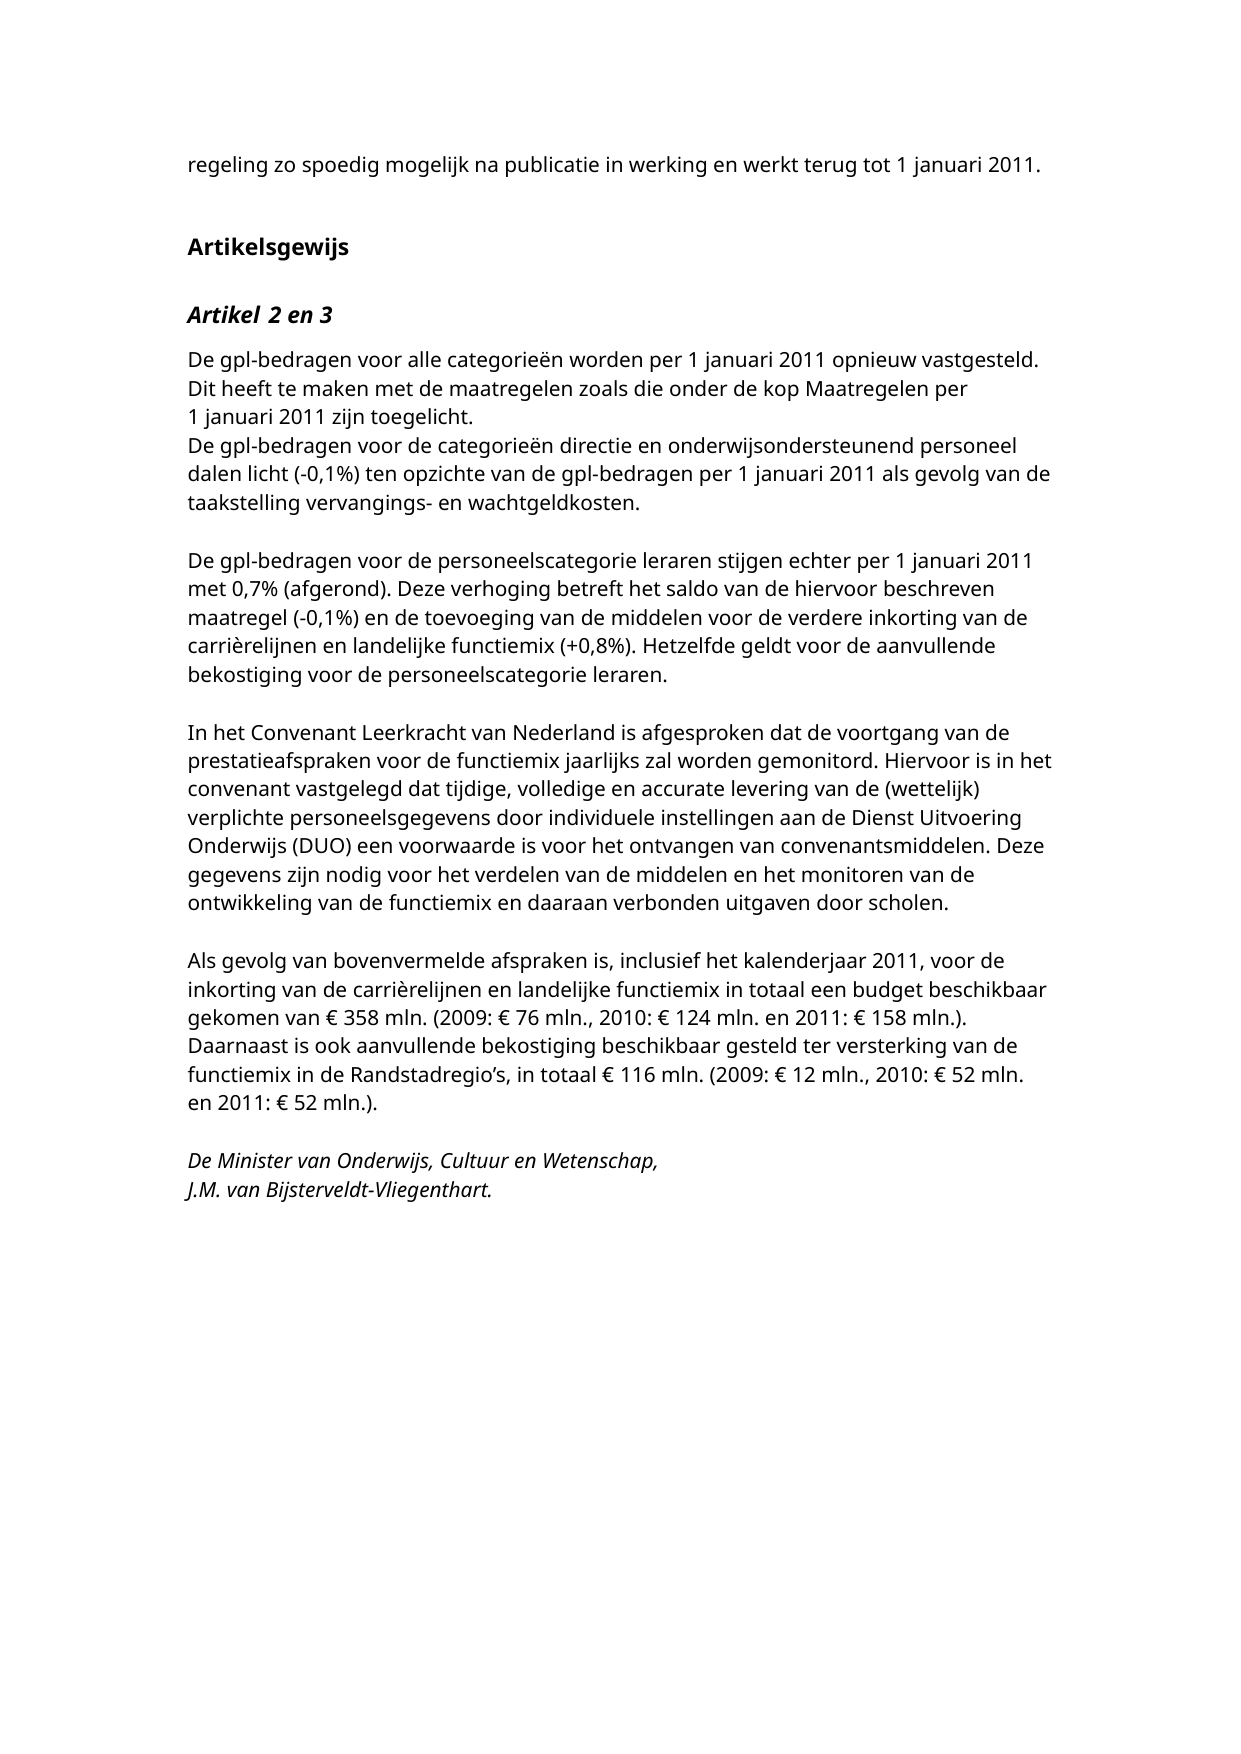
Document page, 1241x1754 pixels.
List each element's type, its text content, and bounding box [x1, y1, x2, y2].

text De gpl-bedragen voor alle categorieën worden per 1 januari 2011 opnieuw vastgesteld. Dit heeft te maken met de maatregelen zoals die onder de kop Maatregelen per 1 januari 2011 zijn toegelicht. [187, 345, 1053, 431]
subtitle Artikel 2 en 3 [187, 299, 1053, 330]
text Als gevolg van bovenvermelde afspraken is, inclusief het kalenderjaar 2011, voor de inkorting van de carrièrelijnen en landelijke functiemix in totaal een budget beschikbaar gekomen van € 358 mln. (2009: € 76 mln., 2010: € 124 mln. en 2011: € 158 mln.). Daarnaast is ook aanvullende bekostiging beschikbaar gesteld ter versterking van de functiemix in de Randstadregio’s, in totaal € 116 mln. (2009: € 12 mln., 2010: € 52 mln. en 2011: € 52 mln.). [187, 946, 1053, 1117]
text In het Convenant Leerkracht van Nederland is afgesproken dat de voortgang van de prestatieafspraken voor de functiemix jaarlijks zal worden gemonitord. Hiervoor is in het convenant vastgelegd dat tijdige, volledige en accurate levering van de (wettelijk) verplichte personeelsgegevens door individuele instellingen aan de Dienst Uitvoering Onderwijs (DUO) een voorwaarde is voor het ontvangen van convenantsmiddelen. Deze gegevens zijn nodig voor het verdelen van de middelen en het monitoren van de ontwikkeling van de functiemix en daaraan verbonden uitgaven door scholen. [187, 718, 1053, 917]
text J.M. van Bijsterveldt-Vliegenthart. [187, 1175, 1053, 1203]
text De gpl-bedragen voor de personeelscategorie leraren stijgen echter per 1 januari 2011 met 0,7% (afgerond). Deze verhoging betreft het saldo van de hiervoor beschreven maatregel (-0,1%) en de toevoeging van de middelen voor de verdere inkorting van de carrièrelijnen en landelijke functiemix (+0,8%). Hetzelfde geldt voor de aanvullende bekostiging voor de personeelscategorie leraren. [187, 546, 1053, 688]
text regeling zo spoedig mogelijk na publicatie in werking en werkt terug tot 1 januari 2011. [187, 150, 1053, 178]
text De Minister van Onderwijs, Cultuur en Wetenschap, [187, 1146, 1053, 1175]
text De gpl-bedragen voor de categorieën directie en onderwijsondersteunend personeel dalen licht (-0,1%) ten opzichte van de gpl-bedragen per 1 januari 2011 als gevolg van de taakstelling vervangings- en wachtgeldkosten. [187, 431, 1053, 516]
subtitle Artikelsgewijs [187, 230, 1053, 262]
